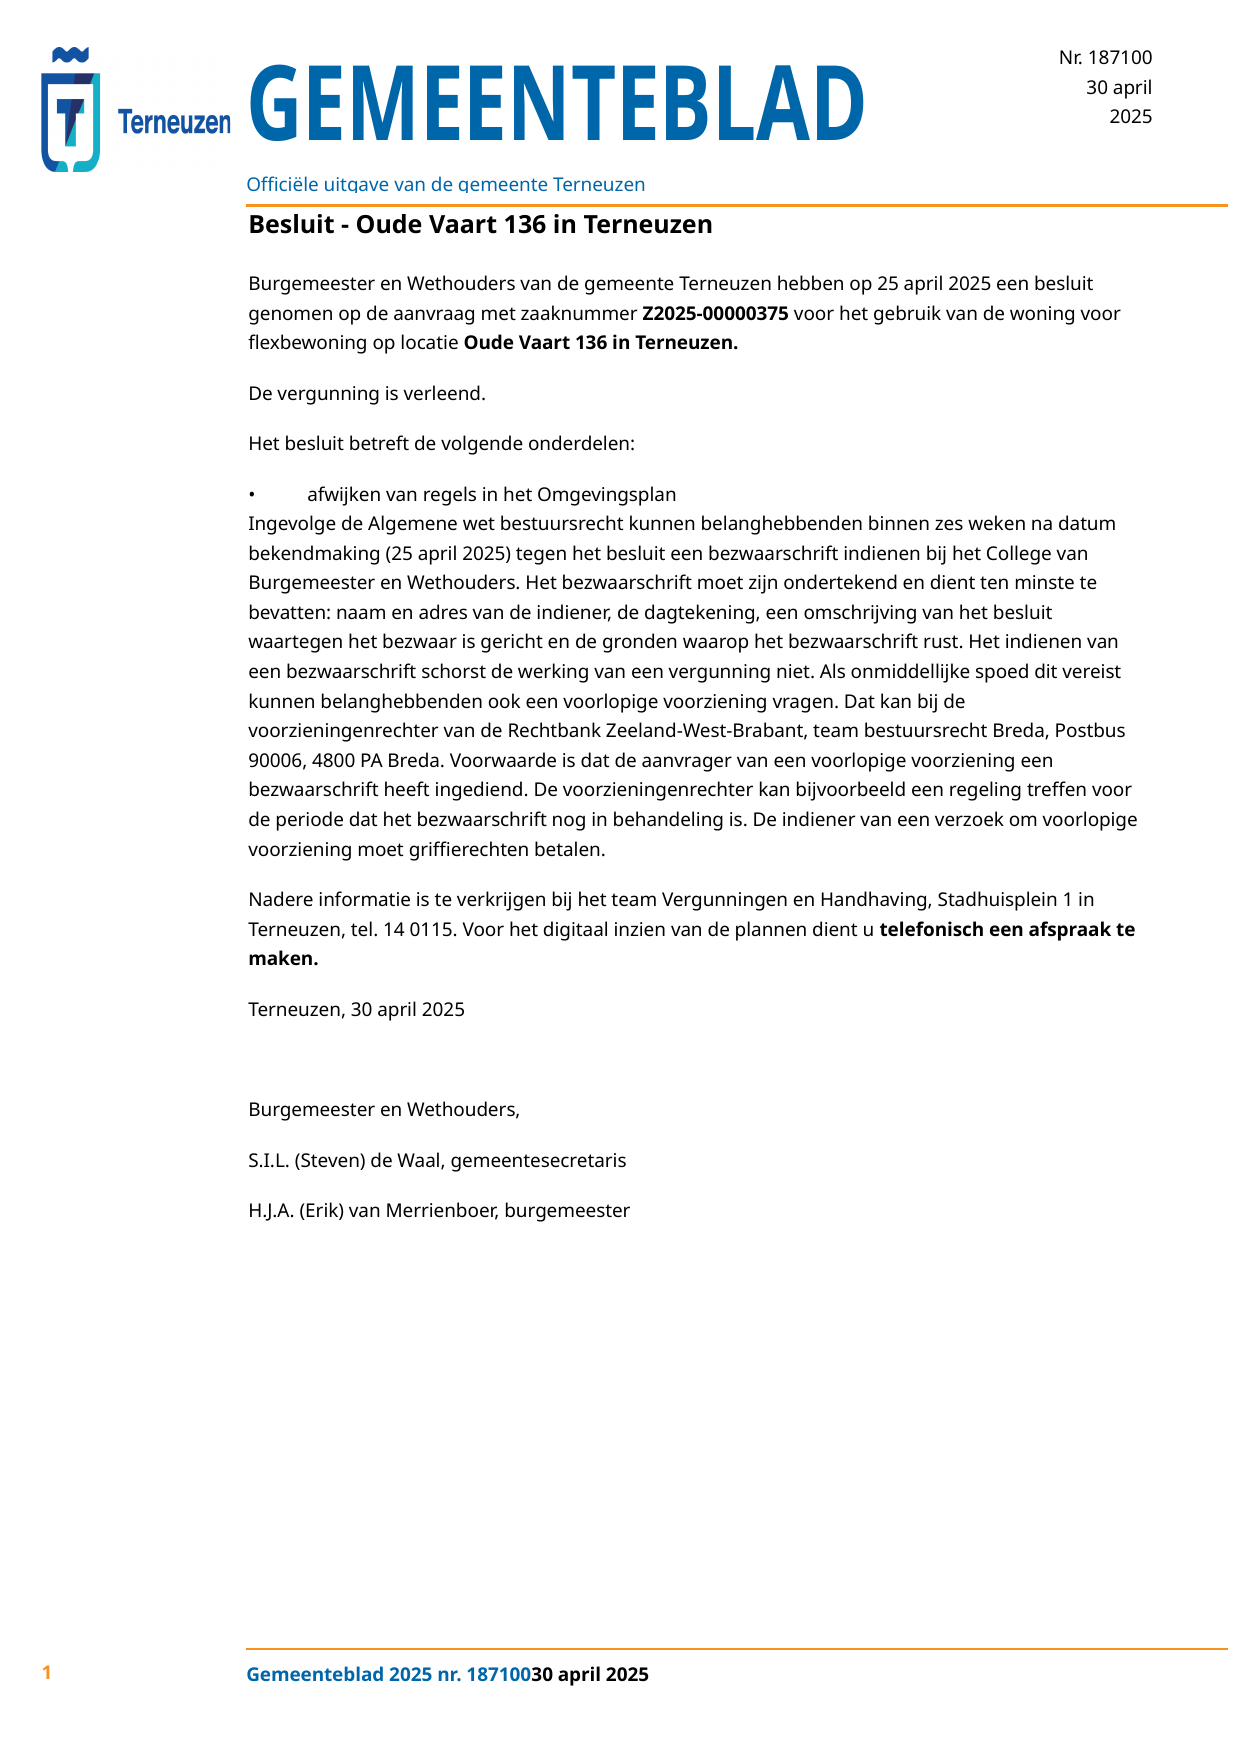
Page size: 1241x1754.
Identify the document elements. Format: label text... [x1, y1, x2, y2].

text Burgemeester en Wethouders van de gemeente Terneuzen hebben op 25 april 2025 een besluit genomen op de aanvraag met zaaknummer Z2025-00000375 voor het gebruik van de woning voor flexbewoning op locatie Oude Vaart 136 in Terneuzen. [248, 270, 1152, 355]
text De vergunning is verleend. [248, 380, 1152, 406]
text Ingevolge de Algemene wet bestuursrecht kunnen belanghebbenden binnen zes weken na datum bekendmaking (25 april 2025) tegen het besluit een bezwaarschrift indienen bij het College van Burgemeester en Wethouders. Het bezwaarschrift moet zijn ondertekend en dient ten minste te bevatten: naam en adres van de indiener, de dagtekening, een omschrijving van het besluit waartegen het bezwaar is gericht en de gronden waarop het bezwaarschrift rust. Het indienen van een bezwaarschrift schorst de werking van een vergunning niet. Als onmiddellijke spoed dit vereist kunnen belanghebbenden ook een voorlopige voorziening vragen. Dat kan bij de voorzieningenrechter van de Rechtbank Zeeland-West-Brabant, team bestuursrecht Breda, Postbus 90006, 4800 PA Breda. Voorwaarde is dat de aanvrager van een voorlopige voorziening een bezwaarschrift heeft ingediend. De voorzieningenrechter kan bijvoorbeeld een regeling treffen voor de periode dat het bezwaarschrift nog in behandeling is. De indiener van een verzoek om voorlopige voorziening moet griffierechten betalen. [248, 510, 1152, 861]
text Nadere informatie is te verkrijgen bij het team Vergunningen en Handhaving, Stadhuisplein 1 in Terneuzen, tel. 14 0115. Voor het digitaal inzien van de plannen dient u telefonisch een afspraak te maken. [248, 886, 1152, 971]
text Burgemeester en Wethouders, [248, 1097, 1152, 1122]
picture [41, 47, 231, 172]
text Besluit - Oude Vaart 136 in Terneuzen [248, 207, 1152, 241]
text Het besluit betreft de volgende onderdelen: [248, 430, 1152, 456]
text Terneuzen, 30 april 2025 [248, 996, 1152, 1021]
text S.I.L. (Steven) de Waal, gemeentesecretaris [248, 1147, 1152, 1173]
list afwijken van regels in het Omgevingsplan [248, 481, 1152, 506]
text H.J.A. (Erik) van Merrienboer, burgemeester [248, 1197, 1152, 1223]
